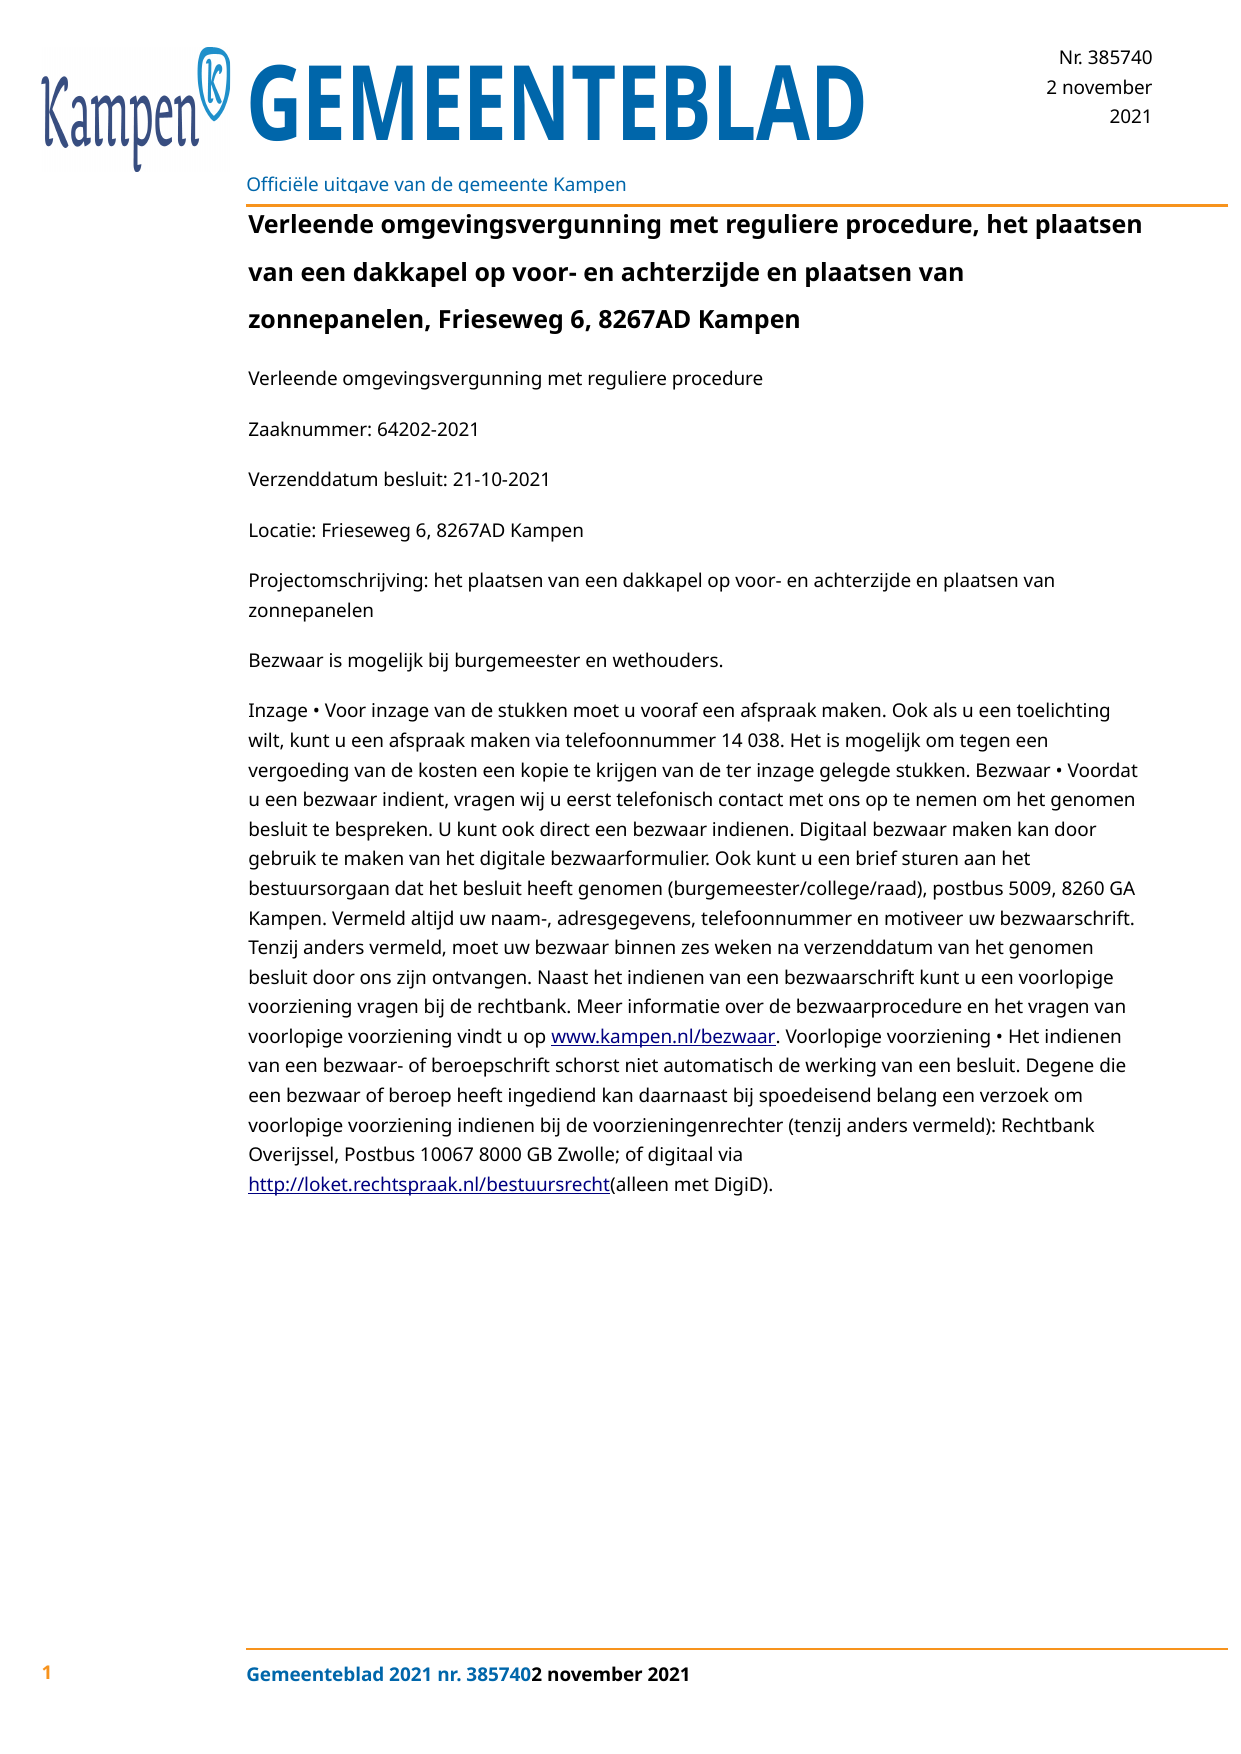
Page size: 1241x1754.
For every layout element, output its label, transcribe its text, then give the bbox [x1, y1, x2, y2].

text Verleende omgevingsvergunning met reguliere procedure, het plaatsen van een dakkapel op voor- en achterzijde en plaatsen van zonnepanelen, Frieseweg 6, 8267AD Kampen [248, 207, 1152, 336]
text Locatie: Frieseweg 6, 8267AD Kampen [248, 517, 1152, 542]
text Bezwaar is mogelijk bij burgemeester en wethouders. [248, 647, 1152, 673]
text Projectomschrijving: het plaatsen van een dakkapel op voor- en achterzijde en plaatsen van zonnepanelen [248, 567, 1152, 622]
text Verleende omgevingsvergunning met reguliere procedure [248, 366, 1152, 391]
text Inzage • Voor inzage van de stukken moet u vooraf een afspraak maken. Ook als u een toelichting wilt, kunt u een afspraak maken via telefoonnummer 14 038. Het is mogelijk om tegen een vergoeding van de kosten een kopie te krijgen van de ter inzage gelegde stukken. Bezwaar • Voordat u een bezwaar indient, vragen wij u eerst telefonisch contact met ons op te nemen om het genomen besluit te bespreken. U kunt ook direct een bezwaar indienen. Digitaal bezwaar maken kan door gebruik te maken van het digitale bezwaarformulier. Ook kunt u een brief sturen aan het bestuursorgaan dat het besluit heeft genomen (burgemeester/college/raad), postbus 5009, 8260 GA Kampen. Vermeld altijd uw naam-, adresgegevens, telefoonnummer en motiveer uw bezwaarschrift. Tenzij anders vermeld, moet uw bezwaar binnen zes weken na verzenddatum van het genomen besluit door ons zijn ontvangen. Naast het indienen van een bezwaarschrift kunt u een voorlopige voorziening vragen bij de rechtbank. Meer informatie over de bezwaarprocedure en het vragen van voorlopige voorziening vindt u op www.kampen.nl/bezwaar. Voorlopige voorziening • Het indienen van een bezwaar- of beroepschrift schorst niet automatisch de werking van een besluit. Degene die een bezwaar of beroep heeft ingediend kan daarnaast bij spoedeisend belang een verzoek om voorlopige voorziening indienen bij de voorzieningenrechter (tenzij anders vermeld): Rechtbank Overijssel, Postbus 10067 8000 GB Zwolle; of digitaal via http://loket.rechtspraak.nl/bestuursrecht(alleen met DigiD). [248, 698, 1152, 1197]
text Zaaknummer: 64202-2021 [248, 416, 1152, 442]
text Verzenddatum besluit: 21-10-2021 [248, 466, 1152, 492]
picture [41, 47, 231, 172]
